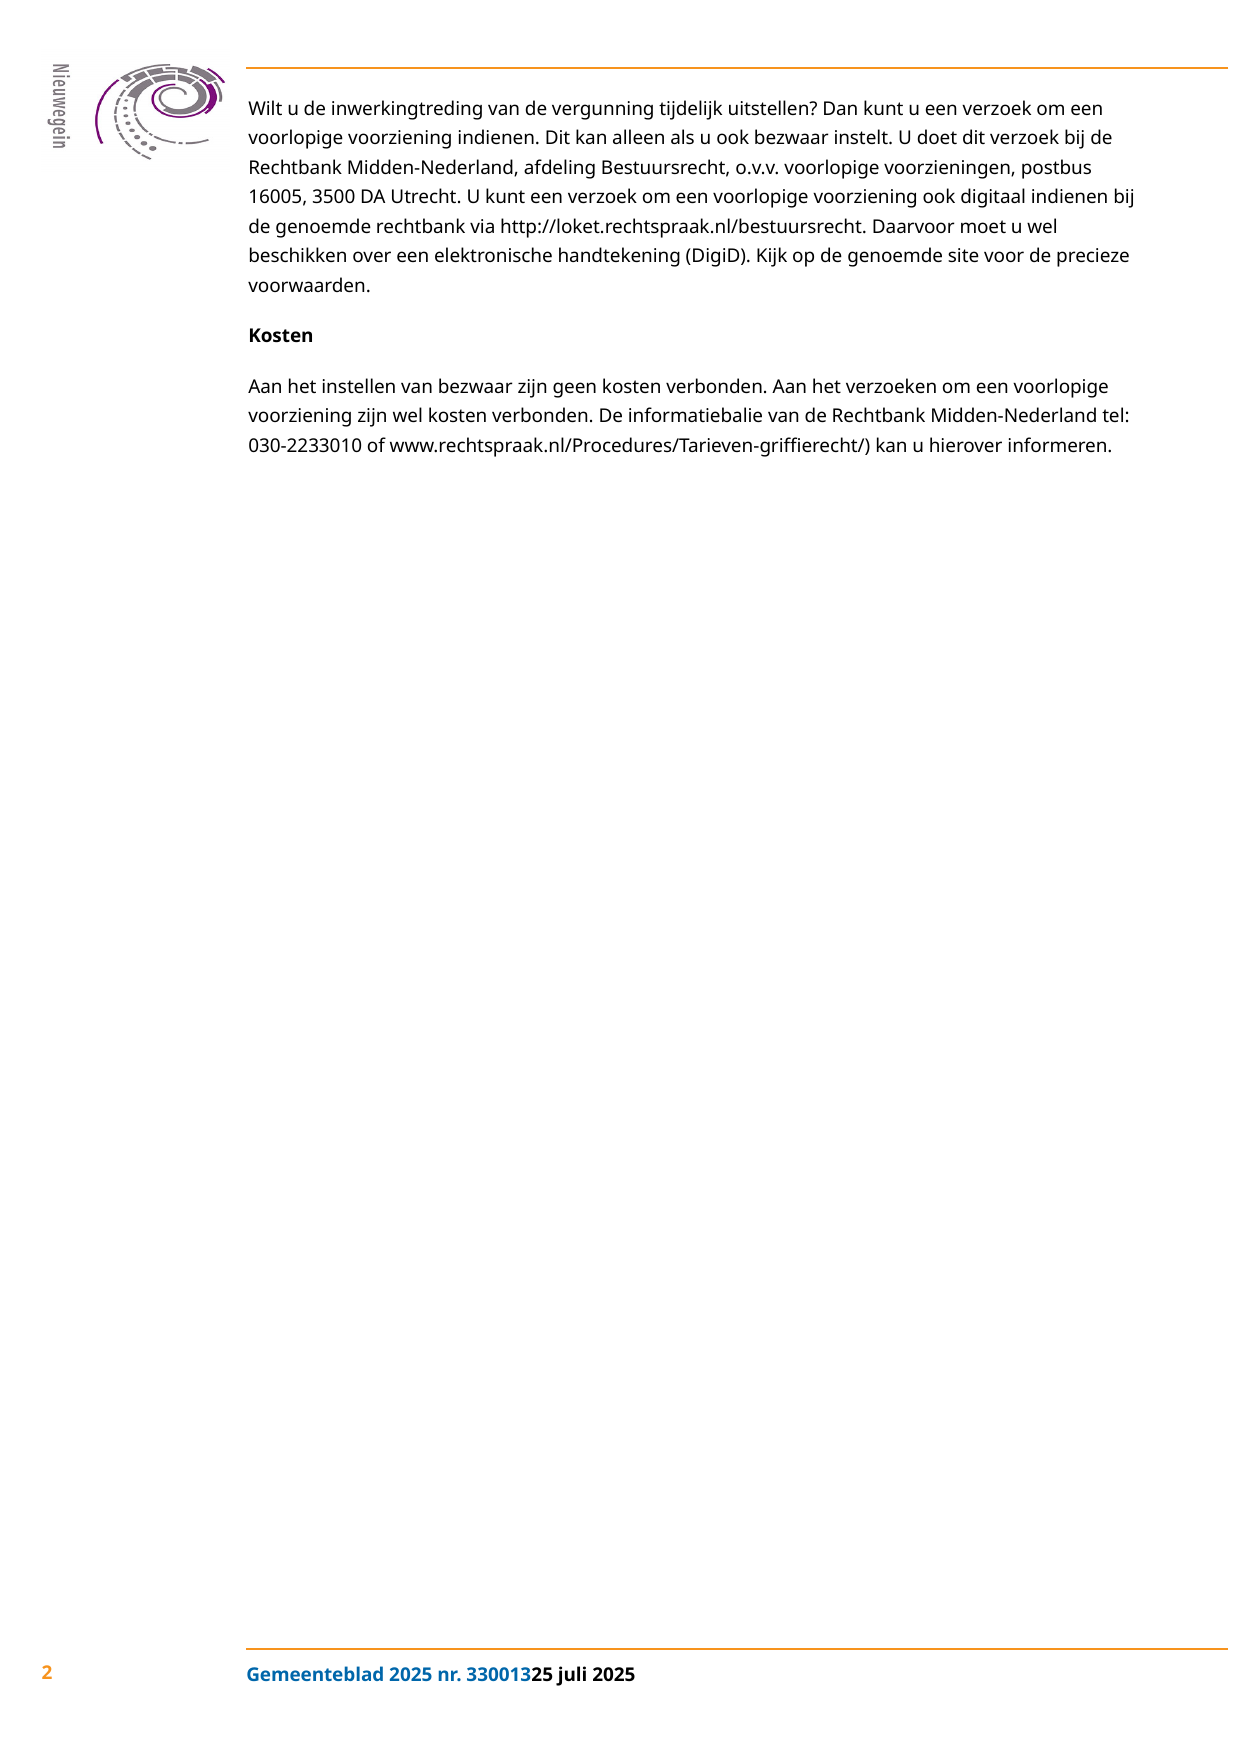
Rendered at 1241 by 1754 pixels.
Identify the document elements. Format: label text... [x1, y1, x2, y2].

text Wilt u de inwerkingtreding van de vergunning tijdelijk uitstellen? Dan kunt u een verzoek om een voorlopige voorziening indienen. Dit kan alleen als u ook bezwaar instelt. U doet dit verzoek bij de Rechtbank Midden-Nederland, afdeling Bestuursrecht, o.v.v. voorlopige voorzieningen, postbus 16005, 3500 DA Utrecht. U kunt een verzoek om een voorlopige voorziening ook digitaal indienen bij de genoemde rechtbank via http://loket.rechtspraak.nl/bestuursrecht. Daarvoor moet u wel beschikken over een elektronische handtekening (DigiD). Kijk op de genoemde site voor de precieze voorwaarden. [248, 95, 1152, 298]
text Aan het instellen van bezwaar zijn geen kosten verbonden. Aan het verzoeken om een voorlopige voorziening zijn wel kosten verbonden. De informatiebalie van de Rechtbank Midden-Nederland tel: 030-2233010 of www.rechtspraak.nl/Procedures/Tarieven-griffierecht/) kan u hierover informeren. [248, 373, 1152, 458]
picture [41, 47, 231, 172]
text Kosten [248, 323, 1152, 348]
